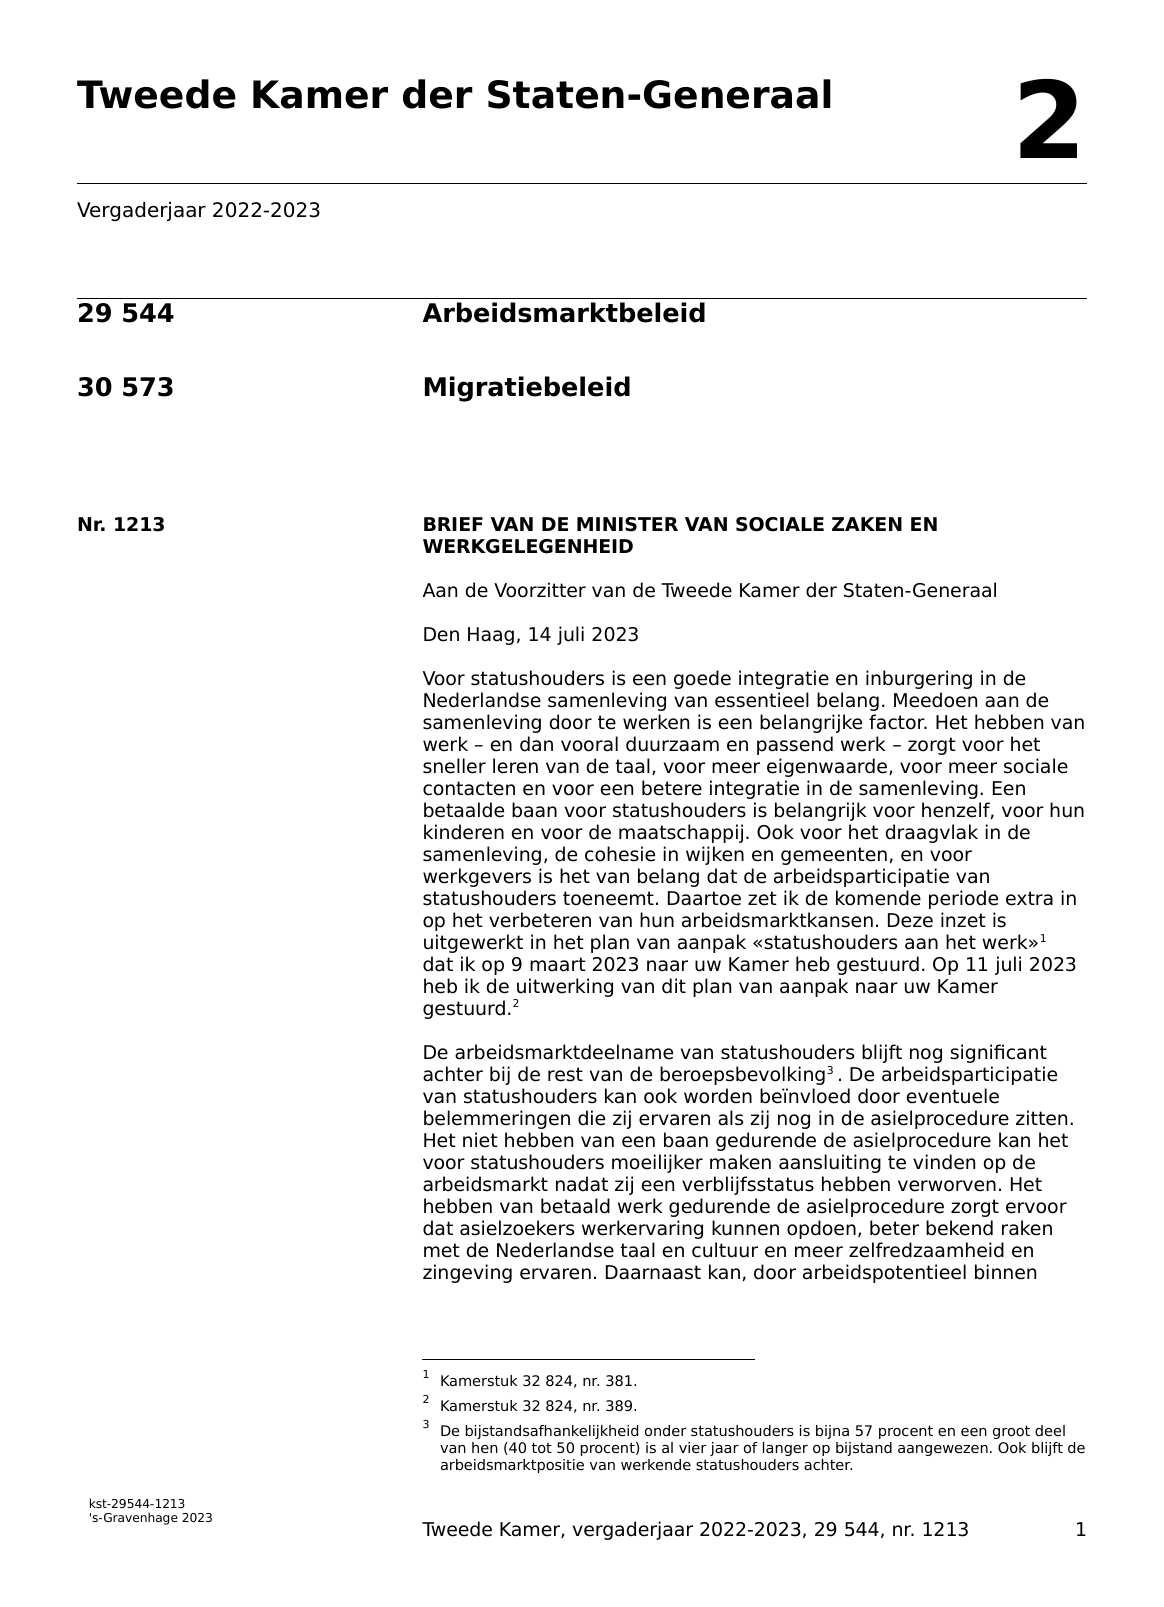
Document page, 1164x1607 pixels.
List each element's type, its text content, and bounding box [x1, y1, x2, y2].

text Voor statushouders is een goede integratie en inburgering in de Nederlandse samenleving van essentieel belang. Meedoen aan de samenleving door te werken is een belangrijke factor. Het hebben van werk – en dan vooral duurzaam en passend werk – zorgt voor het sneller leren van de taal, voor meer eigenwaarde, voor meer sociale contacten en voor een betere integratie in de samenleving. Een betaalde baan voor statushouders is belangrijk voor henzelf, voor hun kinderen en voor de maatschappij. Ook voor het draagvlak in de samenleving, de cohesie in wijken en gemeenten, en voor werkgevers is het van belang dat de arbeidsparticipatie van statushouders toeneemt. Daartoe zet ik de komende periode extra in op het verbeteren van hun arbeidsmarktkansen. Deze inzet is uitgewerkt in het plan van aanpak «statushouders aan het werk» dat ik op 9 maart 2023 naar uw Kamer heb gestuurd. Op 11 juli 2023 heb ik de uitwerking van dit plan van aanpak naar uw Kamer gestuurd. [422, 668, 1087, 1020]
text Kamerstuk 32 824, nr. 389. [422, 1393, 1087, 1416]
table_header Tweede Kamer der Staten-Generaal [77, 59, 886, 183]
subtitle 30 573 Migratiebeleid [77, 373, 1087, 403]
table_header 2 [886, 59, 1087, 183]
text Kamerstuk 32 824, nr. 381. [422, 1368, 1087, 1391]
subtitle 29 544 Arbeidsmarktbeleid [77, 299, 1087, 329]
text De bijstandsafhankelijkheid onder statushouders is bijna 57 procent en een groot deel van hen (40 tot 50 procent) is al vier jaar of langer op bijstand aangewezen. Ook blijft de arbeidsmarktpositie van werkende statushouders achter. [422, 1418, 1087, 1474]
subtitle Nr. 1213 BRIEF VAN DE MINISTER VAN SOCIALE ZAKEN EN WERKGELEGENHEID [77, 514, 1087, 558]
text Den Haag, 14 juli 2023 [422, 624, 1087, 646]
table_cell Vergaderjaar 2022-2023 [77, 184, 1087, 298]
text De arbeidsmarktdeelname van statushouders blijft nog significant achter bij de rest van de beroepsbevolking. De arbeidsparticipatie van statushouders kan ook worden beïnvloed door eventuele belemmeringen die zij ervaren als zij nog in de asielprocedure zitten. Het niet hebben van een baan gedurende de asielprocedure kan het voor statushouders moeilijker maken aansluiting te vinden op de arbeidsmarkt nadat zij een verblijfsstatus hebben verworven. Het hebben van betaald werk gedurende de asielprocedure zorgt ervoor dat asielzoekers werkervaring kunnen opdoen, beter bekend raken met de Nederlandse taal en cultuur en meer zelfredzaamheid en zingeving ervaren. Daarnaast kan, door arbeidspotentieel binnen [422, 1042, 1087, 1284]
text 's-Gravenhage 2023 [88, 1511, 323, 1525]
text Aan de Voorzitter van de Tweede Kamer der Staten-Generaal [422, 580, 1087, 602]
text kst-29544-1213 [88, 1497, 323, 1511]
